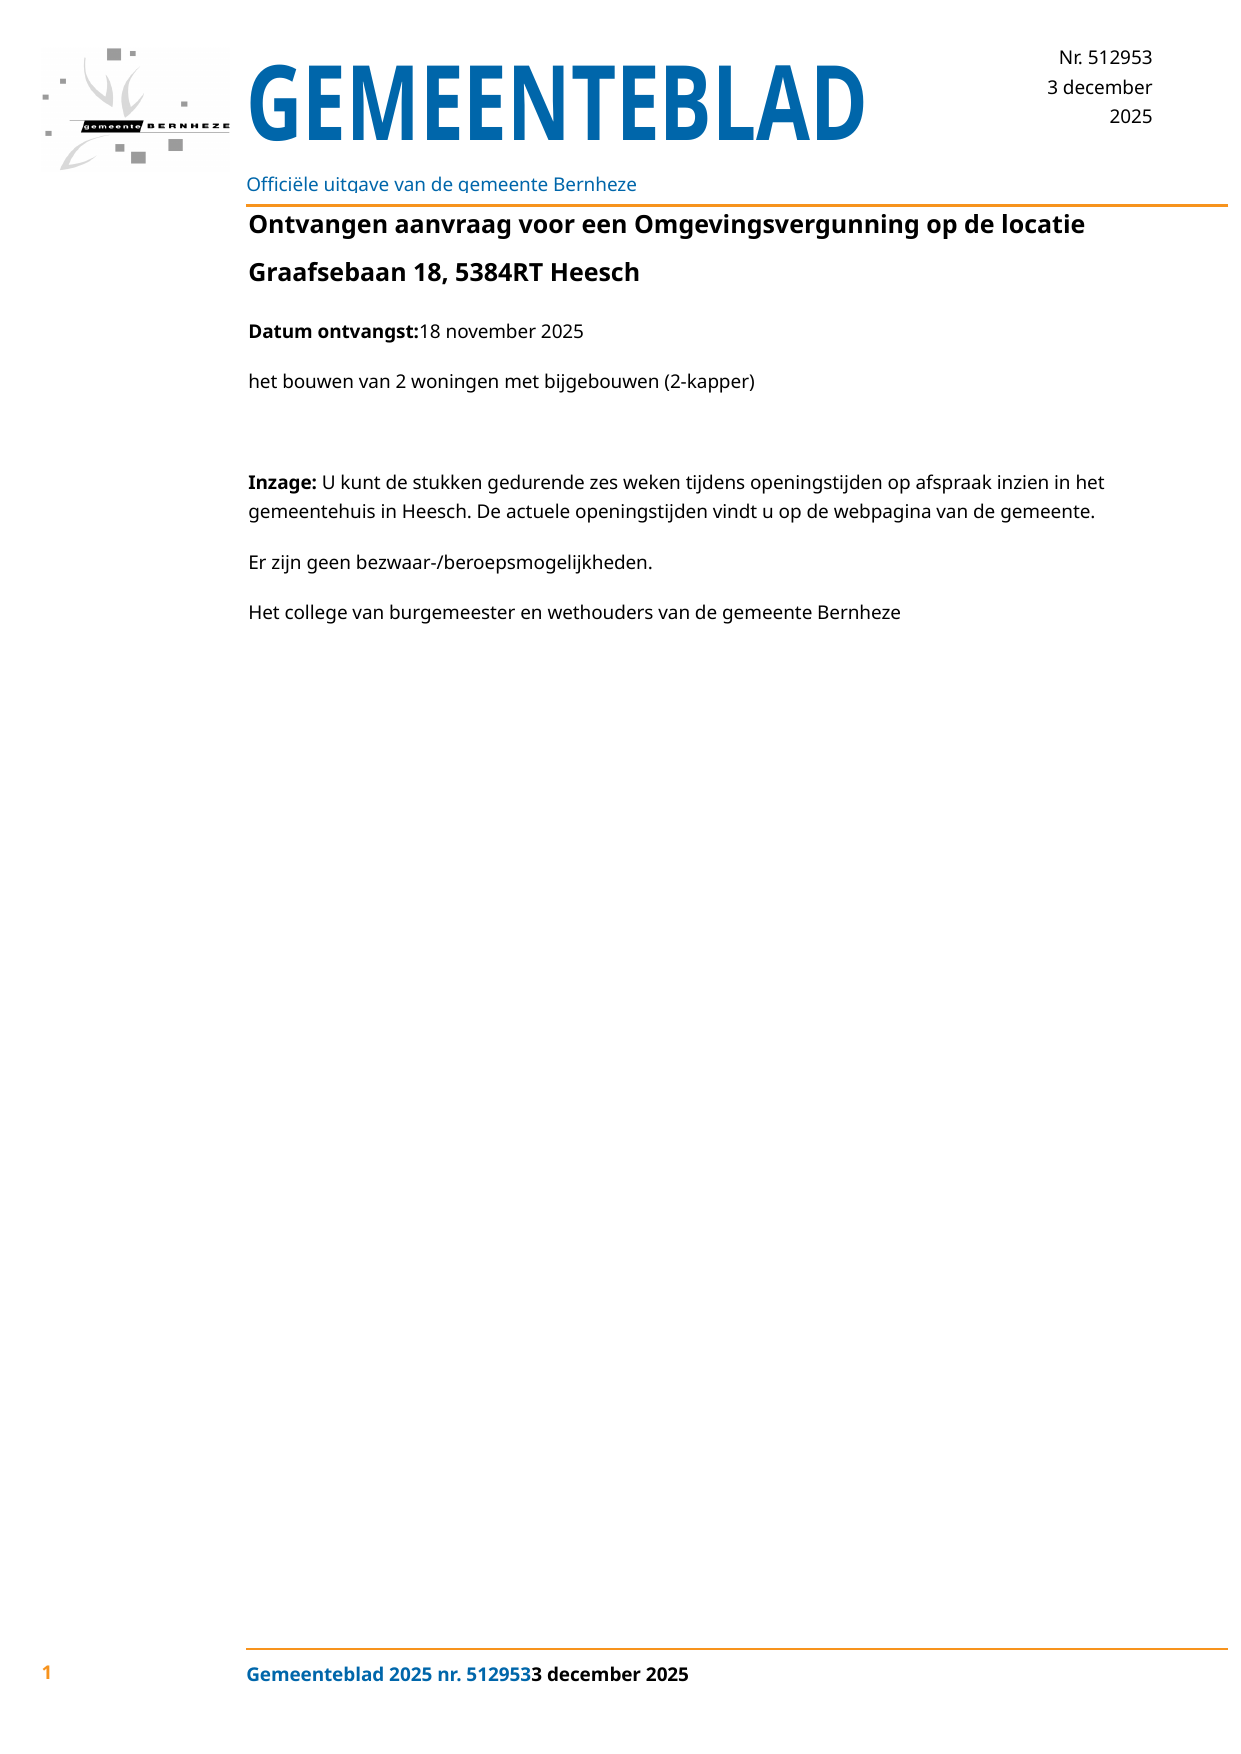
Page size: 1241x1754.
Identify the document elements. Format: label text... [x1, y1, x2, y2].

text Ontvangen aanvraag voor een Omgevingsvergunning op de locatie Graafsebaan 18, 5384RT Heesch [248, 207, 1152, 288]
text het bouwen van 2 woningen met bijgebouwen (2-kapper) [248, 368, 1152, 394]
picture [41, 47, 231, 172]
text Datum ontvangst:18 november 2025 [248, 318, 1152, 344]
text Het college van burgemeester en wethouders van de gemeente Bernheze [248, 599, 1152, 625]
text Er zijn geen bezwaar-/beroepsmogelijkheden. [248, 549, 1152, 575]
text Inzage: U kunt de stukken gedurende zes weken tijdens openingstijden op afspraak inzien in het gemeentehuis in Heesch. De actuele openingstijden vindt u op de webpagina van de gemeente. [248, 469, 1152, 524]
